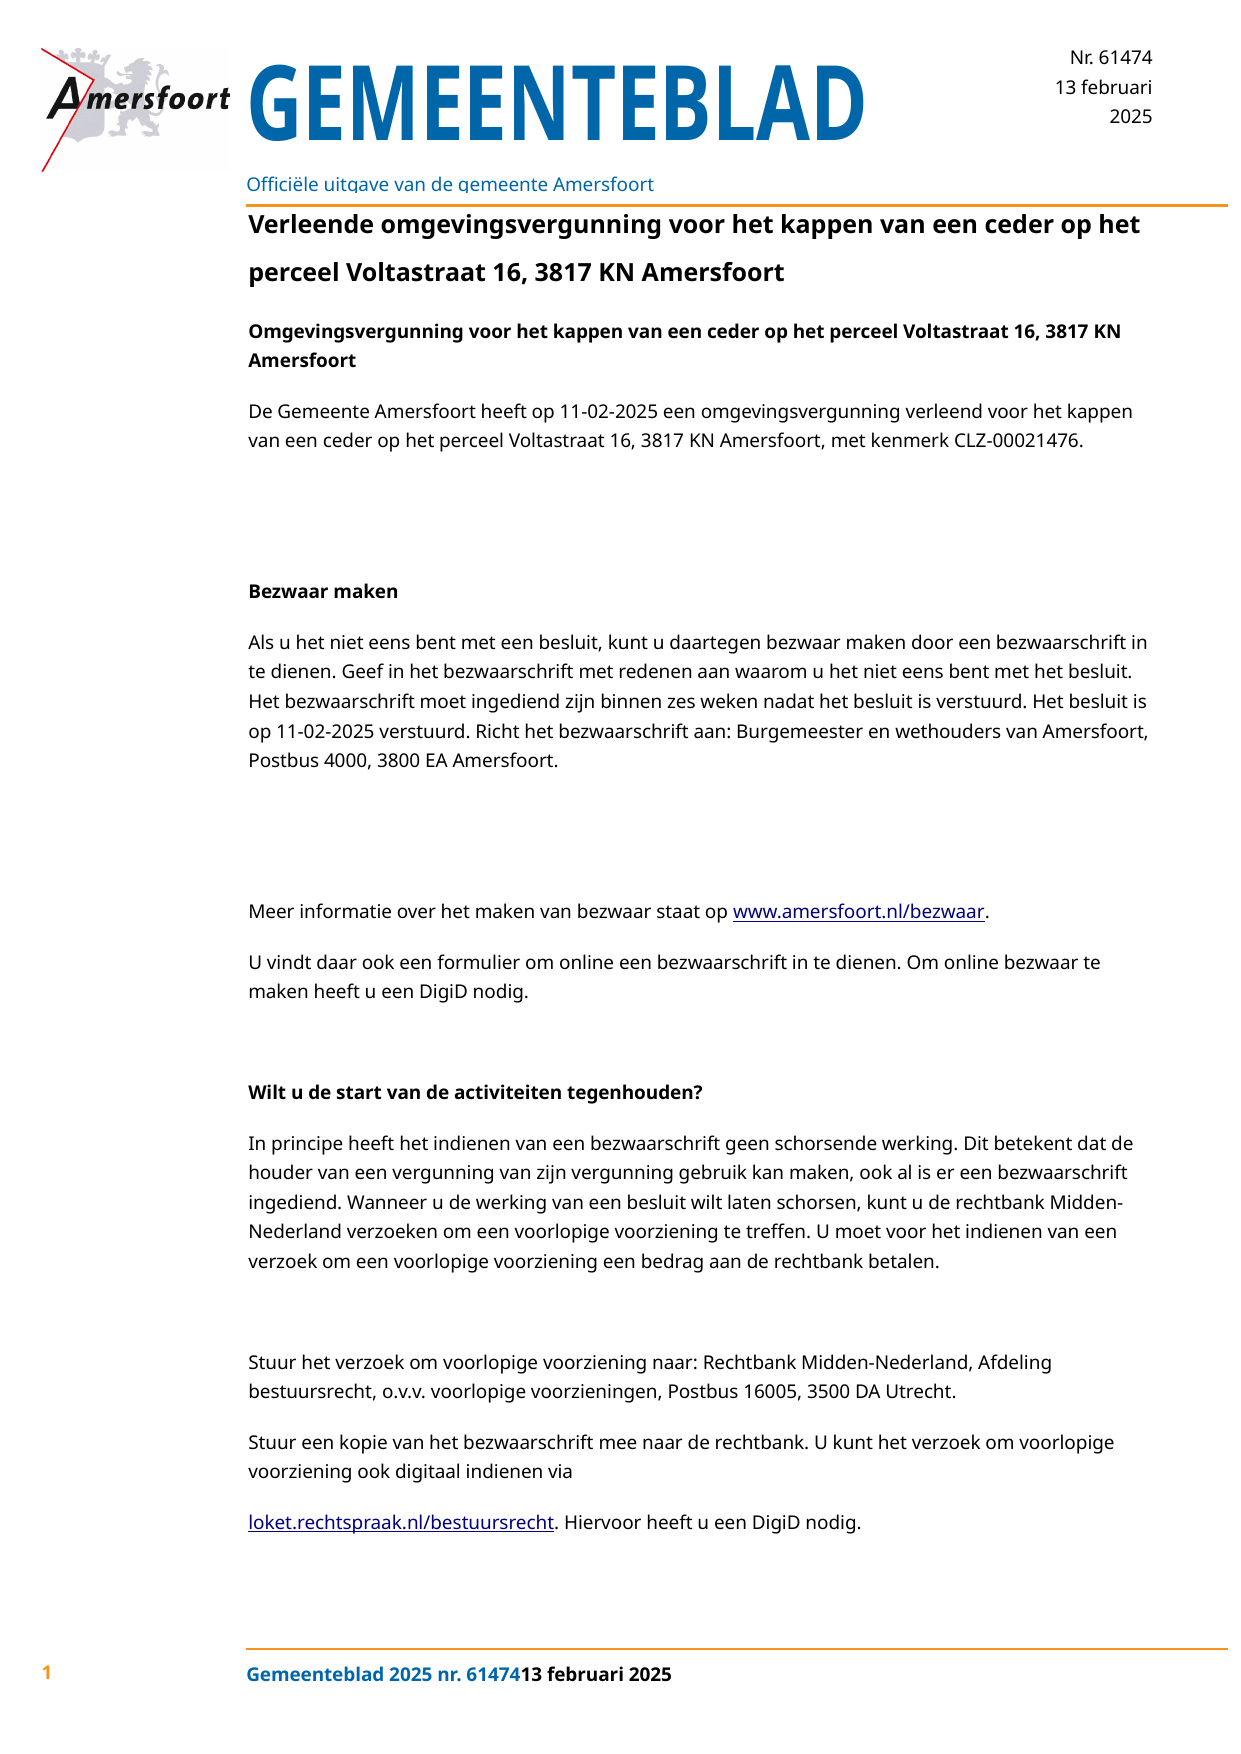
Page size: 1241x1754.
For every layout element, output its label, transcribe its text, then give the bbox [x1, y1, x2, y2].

text Stuur het verzoek om voorlopige voorziening naar: Rechtbank Midden-Nederland, Afdeling bestuursrecht, o.v.v. voorlopige voorzieningen, Postbus 16005, 3500 DA Utrecht. [248, 1349, 1152, 1404]
text Verleende omgevingsvergunning voor het kappen van een ceder op het perceel Voltastraat 16, 3817 KN Amersfoort [248, 207, 1152, 288]
text Als u het niet eens bent met een besluit, kunt u daartegen bezwaar maken door een bezwaarschrift in te dienen. Geef in het bezwaarschrift met redenen aan waarom u het niet eens bent met het besluit. Het bezwaarschrift moet ingediend zijn binnen zes weken nadat het besluit is verstuurd. Het besluit is op 11-02-2025 verstuurd. Richt het bezwaarschrift aan: Burgemeester en wethouders van Amersfoort, Postbus 4000, 3800 EA Amersfoort. [248, 629, 1152, 773]
text Omgevingsvergunning voor het kappen van een ceder op het perceel Voltastraat 16, 3817 KN Amersfoort [248, 318, 1152, 373]
text Meer informatie over het maken van bezwaar staat op www.amersfoort.nl/bezwaar. [248, 899, 1152, 924]
text U vindt daar ook een formulier om online een bezwaarschrift in te dienen. Om online bezwaar te maken heeft u een DigiD nodig. [248, 949, 1152, 1004]
text Bezwaar maken [248, 579, 1152, 604]
text In principe heeft het indienen van een bezwaarschrift geen schorsende werking. Dit betekent dat de houder van een vergunning van zijn vergunning gebruik kan maken, ook al is er een bezwaarschrift ingediend. Wanneer u de werking van een besluit wilt laten schorsen, kunt u de rechtbank Midden-Nederland verzoeken om een voorlopige voorziening te treffen. U moet voor het indienen van een verzoek om een voorlopige voorziening een bedrag aan de rechtbank betalen. [248, 1130, 1152, 1274]
text Wilt u de start van de activiteiten tegenhouden? [248, 1079, 1152, 1105]
text Stuur een kopie van het bezwaarschrift mee naar de rechtbank. U kunt het verzoek om voorlopige voorziening ook digitaal indienen via [248, 1429, 1152, 1484]
picture [41, 47, 231, 172]
text loket.rechtspraak.nl/bestuursrecht. Hiervoor heeft u een DigiD nodig. [248, 1509, 1152, 1535]
text De Gemeente Amersfoort heeft op 11-02-2025 een omgevingsvergunning verleend voor het kappen van een ceder op het perceel Voltastraat 16, 3817 KN Amersfoort, met kenmerk CLZ-00021476. [248, 398, 1152, 453]
